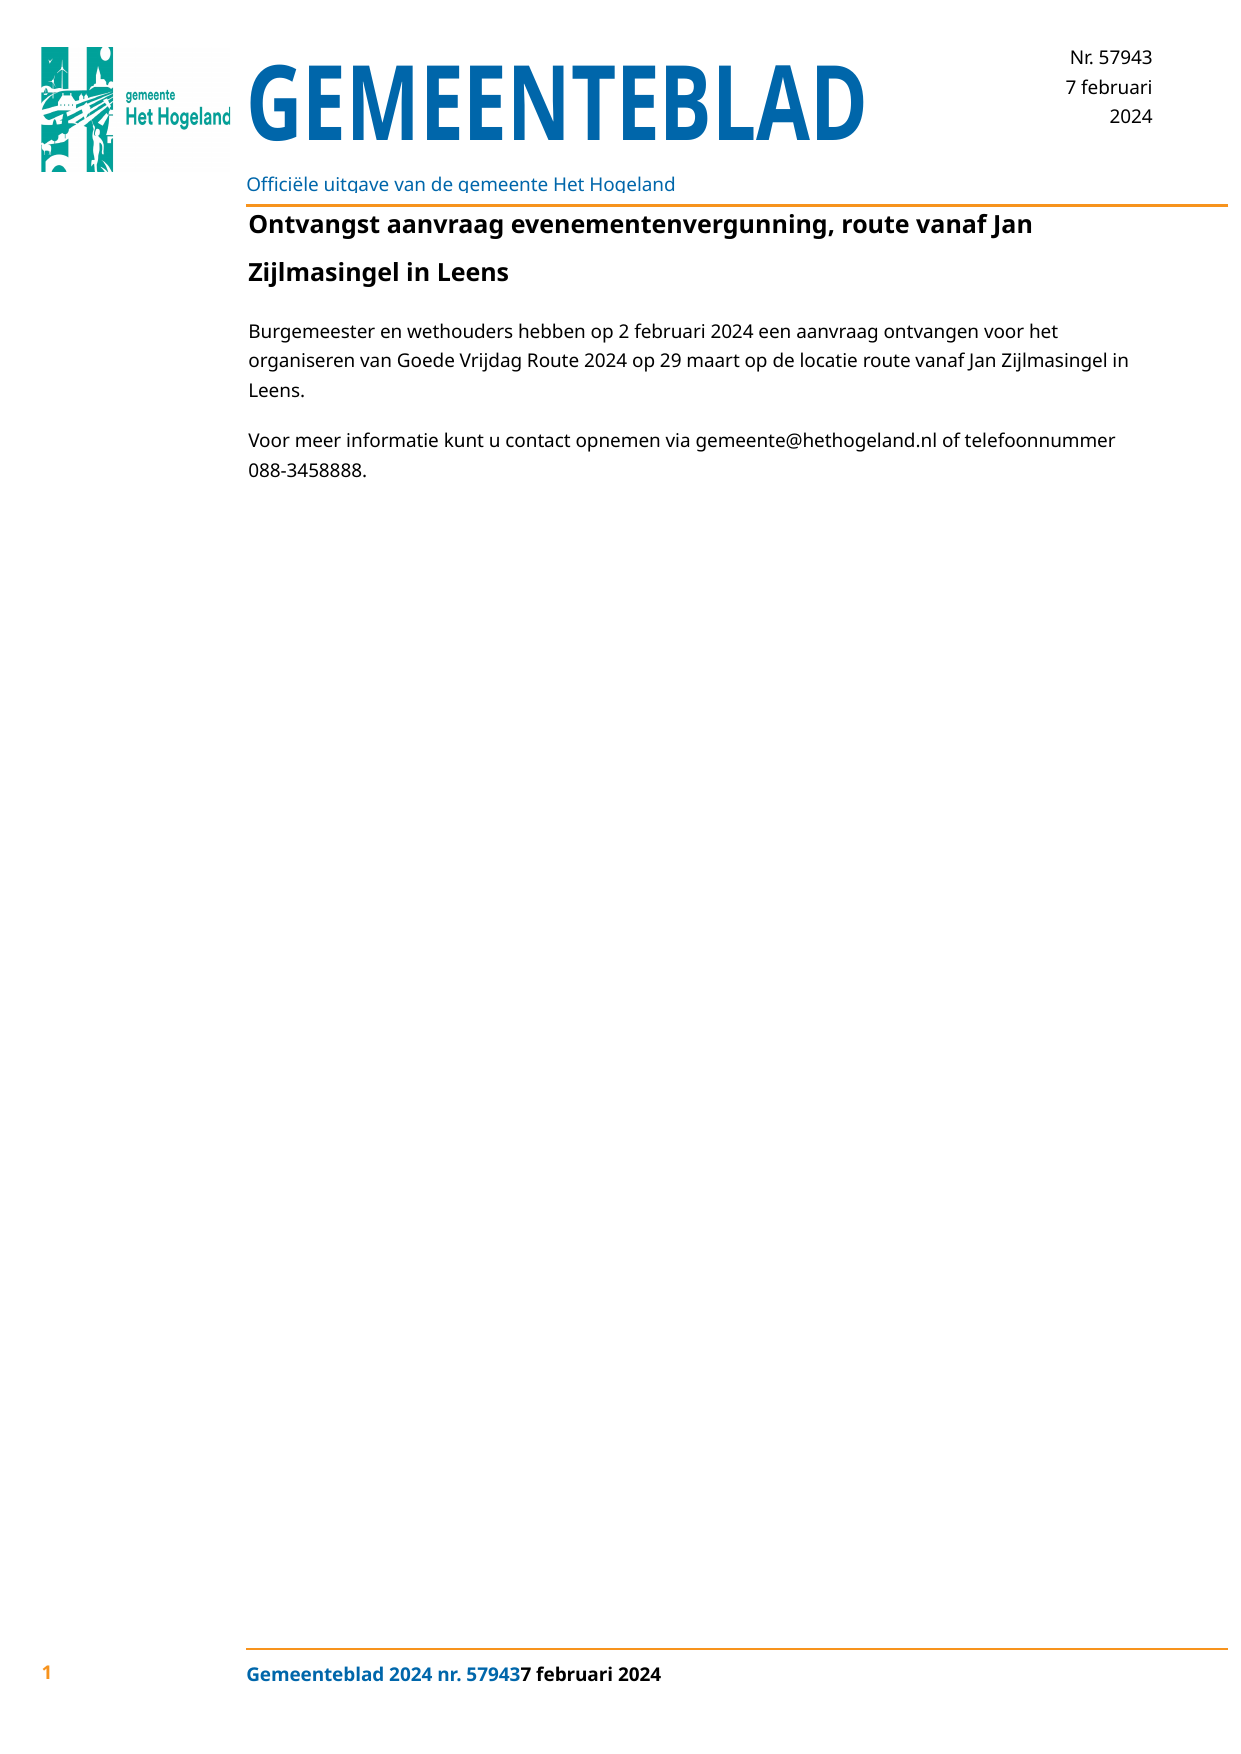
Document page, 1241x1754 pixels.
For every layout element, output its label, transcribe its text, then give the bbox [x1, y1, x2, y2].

text Burgemeester en wethouders hebben op 2 februari 2024 een aanvraag ontvangen voor het organiseren van Goede Vrijdag Route 2024 op 29 maart op de locatie route vanaf Jan Zijlmasingel in Leens. [248, 318, 1152, 403]
text Voor meer informatie kunt u contact opnemen via gemeente@hethogeland.nl of telefoonnummer 088-3458888. [248, 427, 1152, 483]
picture [41, 47, 231, 172]
text Ontvangst aanvraag evenementenvergunning, route vanaf Jan Zijlmasingel in Leens [248, 207, 1152, 288]
